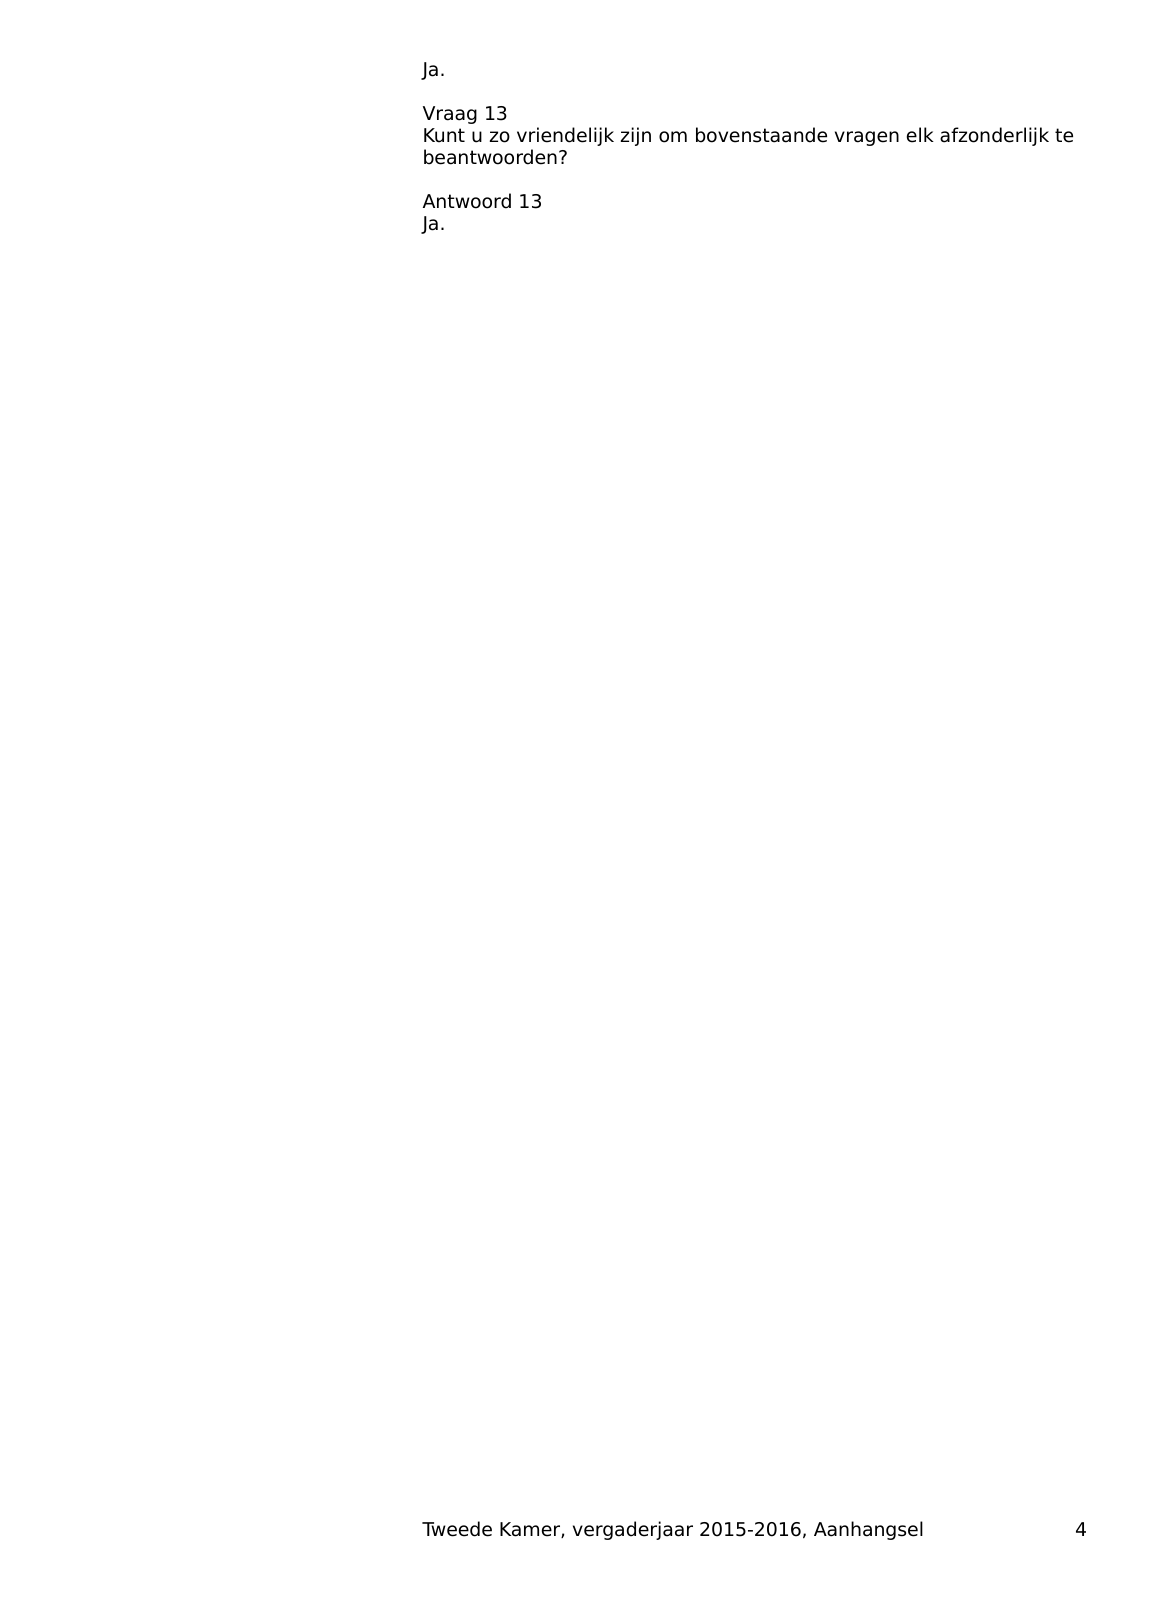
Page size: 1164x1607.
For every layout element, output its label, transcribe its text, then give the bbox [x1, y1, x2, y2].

text Kunt u zo vriendelijk zijn om bovenstaande vragen elk afzonderlijk te beantwoorden? [422, 125, 1087, 169]
text Vraag 13 [422, 103, 1087, 125]
text Antwoord 13 [422, 191, 1087, 213]
text Ja. [422, 59, 1087, 81]
text Ja. [422, 213, 1087, 235]
